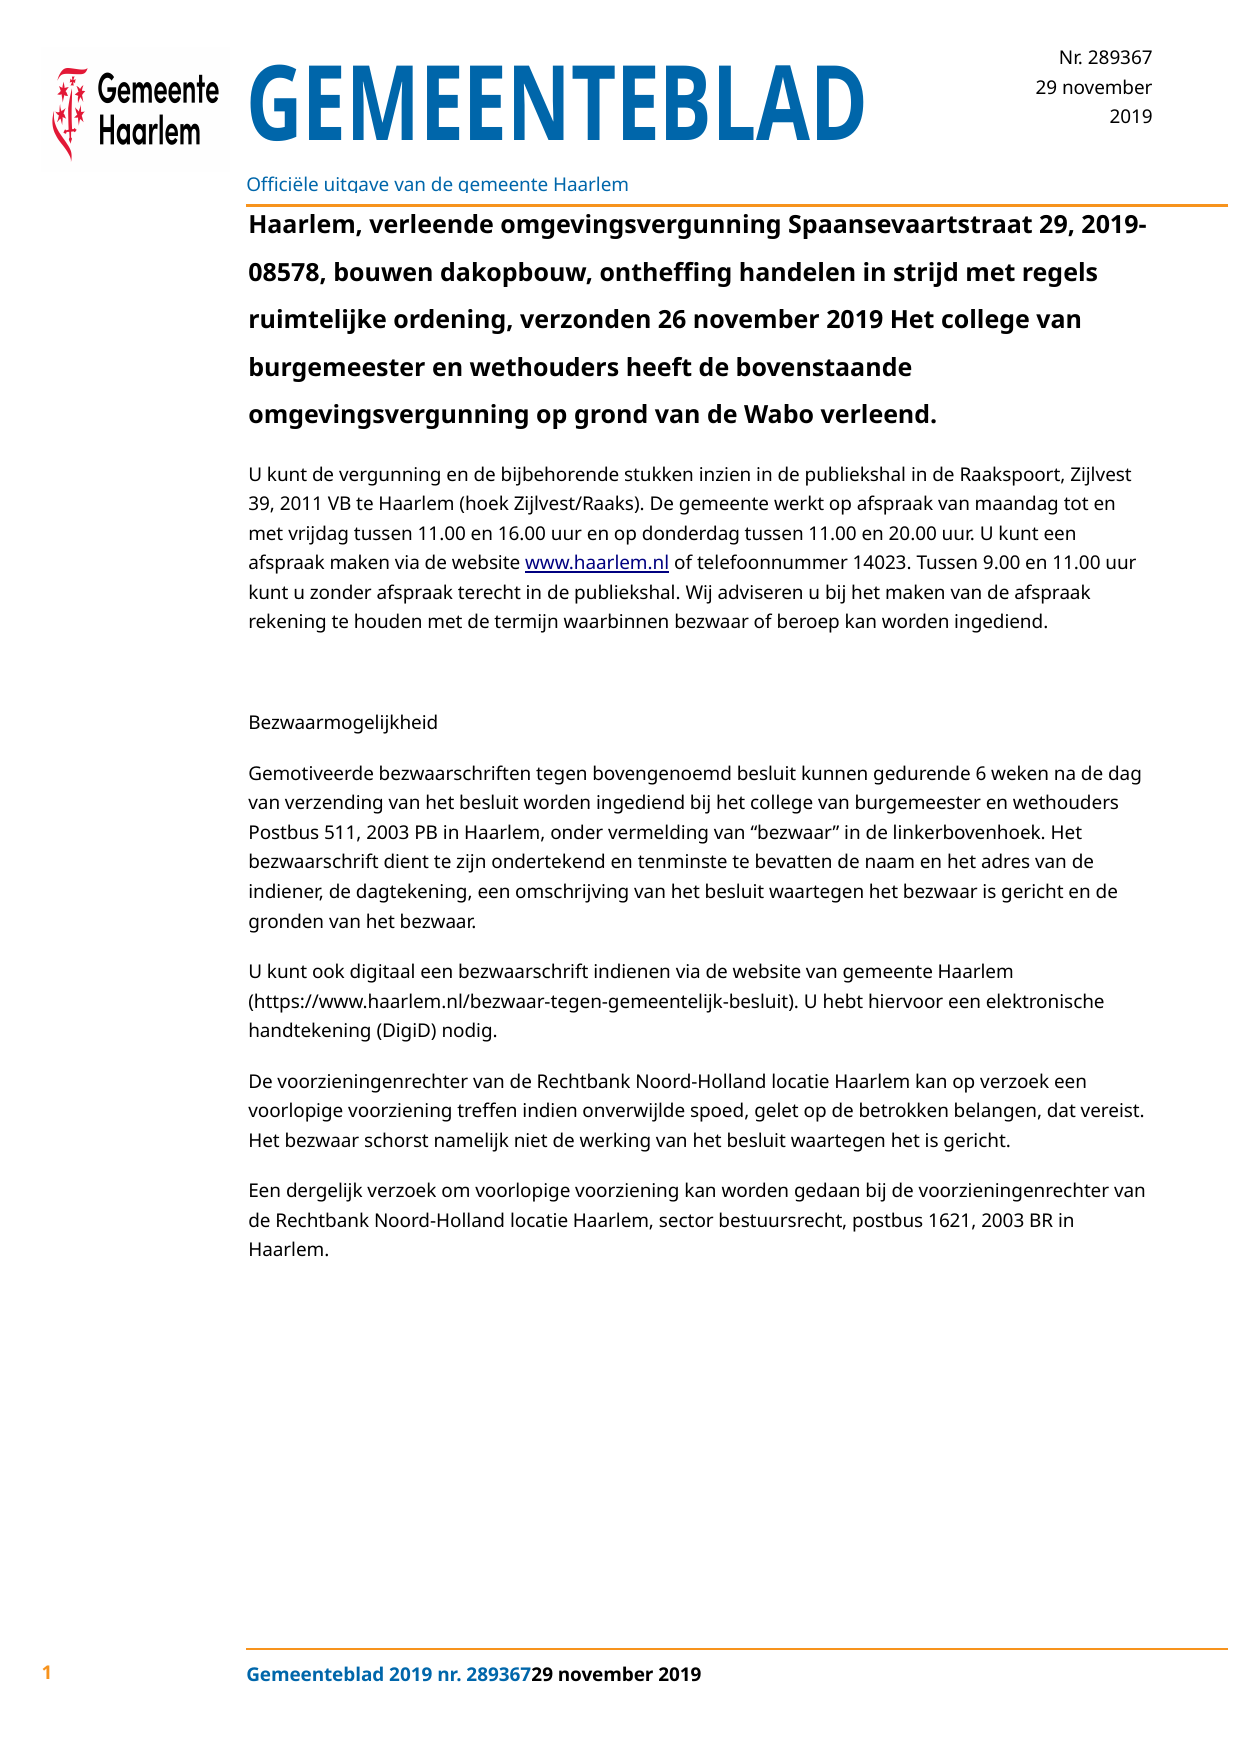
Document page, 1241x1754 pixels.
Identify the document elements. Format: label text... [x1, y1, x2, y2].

picture [41, 47, 231, 172]
text U kunt de vergunning en de bijbehorende stukken inzien in de publiekshal in de Raakspoort, Zijlvest 39, 2011 VB te Haarlem (hoek Zijlvest/Raaks). De gemeente werkt op afspraak van maandag tot en met vrijdag tussen 11.00 en 16.00 uur en op donderdag tussen 11.00 en 20.00 uur. U kunt een afspraak maken via de website www.haarlem.nl of telefoonnummer 14023. Tussen 9.00 en 11.00 uur kunt u zonder afspraak terecht in de publiekshal. Wij adviseren u bij het maken van de afspraak rekening te houden met de termijn waarbinnen bezwaar of beroep kan worden ingediend. [248, 461, 1152, 634]
text Gemotiveerde bezwaarschriften tegen bovengenoemd besluit kunnen gedurende 6 weken na de dag van verzending van het besluit worden ingediend bij het college van burgemeester en wethouders Postbus 511, 2003 PB in Haarlem, onder vermelding van “bezwaar” in de linkerbovenhoek. Het bezwaarschrift dient te zijn ondertekend en tenminste te bevatten de naam en het adres van de indiener, de dagtekening, een omschrijving van het besluit waartegen het bezwaar is gericht en de gronden van het bezwaar. [248, 760, 1152, 933]
text Een dergelijk verzoek om voorlopige voorziening kan worden gedaan bij de voorzieningenrechter van de Rechtbank Noord-Holland locatie Haarlem, sector bestuursrecht, postbus 1621, 2003 BR in Haarlem. [248, 1177, 1152, 1262]
text Bezwaarmogelijkheid [248, 709, 1152, 735]
text Haarlem, verleende omgevingsvergunning Spaansevaartstraat 29, 2019-08578, bouwen dakopbouw, ontheffing handelen in strijd met regels ruimtelijke ordening, verzonden 26 november 2019 Het college van burgemeester en wethouders heeft de bovenstaande omgevingsvergunning op grond van de Wabo verleend. [248, 207, 1152, 431]
text De voorzieningenrechter van de Rechtbank Noord-Holland locatie Haarlem kan op verzoek een voorlopige voorziening treffen indien onverwijlde spoed, gelet op de betrokken belangen, dat vereist. Het bezwaar schorst namelijk niet de werking van het besluit waartegen het is gericht. [248, 1068, 1152, 1153]
text U kunt ook digitaal een bezwaarschrift indienen via de website van gemeente Haarlem (https://www.haarlem.nl/bezwaar-tegen-gemeentelijk-besluit). U hebt hiervoor een elektronische handtekening (DigiD) nodig. [248, 958, 1152, 1043]
